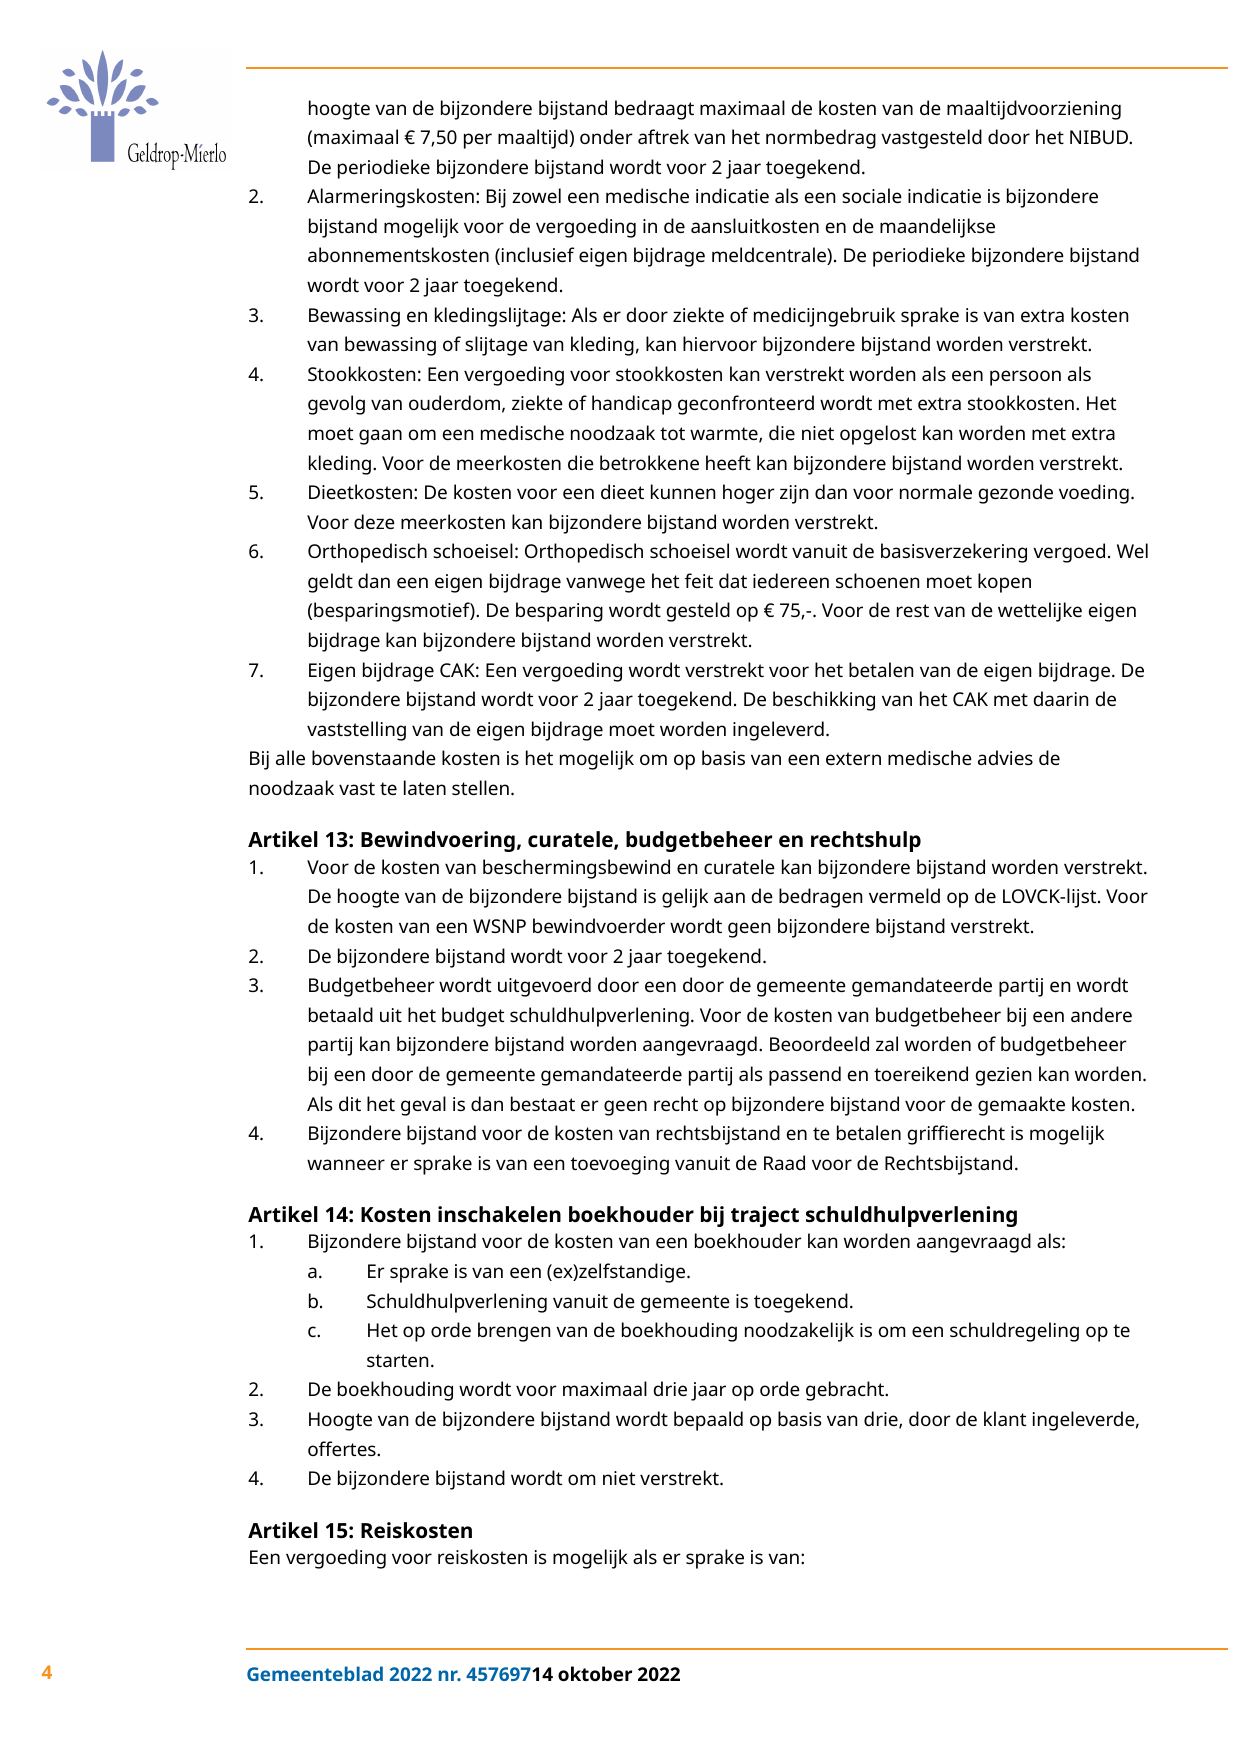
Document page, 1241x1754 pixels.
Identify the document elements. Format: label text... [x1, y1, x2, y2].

list Orthopedisch schoeisel: Orthopedisch schoeisel wordt vanuit de basisverzekering vergoed. Wel geldt dan een eigen bijdrage vanwege het feit dat iedereen schoenen moet kopen (besparingsmotief). De besparing wordt gesteld op € 75,-. Voor de rest van de wettelijke eigen bijdrage kan bijzondere bijstand worden verstrekt. [248, 538, 1152, 653]
text Artikel 15: Reiskosten [248, 1516, 1152, 1544]
list Eigen bijdrage CAK: Een vergoeding wordt verstrekt voor het betalen van de eigen bijdrage. De bijzondere bijstand wordt voor 2 jaar toegekend. De beschikking van het CAK met daarin de vaststelling van de eigen bijdrage moet worden ingeleverd. [248, 657, 1152, 742]
list Schuldhulpverlening vanuit de gemeente is toegekend. [307, 1288, 1152, 1314]
list Budgetbeheer wordt uitgevoerd door een door de gemeente gemandateerde partij en wordt betaald uit het budget schuldhulpverlening. Voor de kosten van budgetbeheer bij een andere partij kan bijzondere bijstand worden aangevraagd. Beoordeeld zal worden of budgetbeheer bij een door de gemeente gemandateerde partij als passend en toereikend gezien kan worden. Als dit het geval is dan bestaat er geen recht op bijzondere bijstand voor de gemaakte kosten. [248, 972, 1152, 1116]
list Stookkosten: Een vergoeding voor stookkosten kan verstrekt worden als een persoon als gevolg van ouderdom, ziekte of handicap geconfronteerd wordt met extra stookkosten. Het moet gaan om een medische noodzaak tot warmte, die niet opgelost kan worden met extra kleding. Voor de meerkosten die betrokkene heeft kan bijzondere bijstand worden verstrekt. [248, 361, 1152, 476]
text Artikel 14: Kosten inschakelen boekhouder bij traject schuldhulpverlening [248, 1200, 1152, 1229]
list Bewassing en kledingslijtage: Als er door ziekte of medicijngebruik sprake is van extra kosten van bewassing of slijtage van kleding, kan hiervoor bijzondere bijstand worden verstrekt. [248, 302, 1152, 357]
list Dieetkosten: De kosten voor een dieet kunnen hoger zijn dan voor normale gezonde voeding. Voor deze meerkosten kan bijzondere bijstand worden verstrekt. [248, 479, 1152, 535]
list Hoogte van de bijzondere bijstand wordt bepaald op basis van drie, door de klant ingeleverde, offertes. [248, 1406, 1152, 1462]
text Een vergoeding voor reiskosten is mogelijk als er sprake is van: [248, 1544, 1152, 1570]
text Bij alle bovenstaande kosten is het mogelijk om op basis van een extern medische advies de noodzaak vast te laten stellen. [248, 746, 1152, 801]
text Artikel 13: Bewindvoering, curatele, budgetbeheer en rechtshulp [248, 826, 1152, 854]
list Bijzondere bijstand voor de kosten van een boekhouder kan worden aangevraagd als: [248, 1229, 1152, 1254]
list Voor de kosten van beschermingsbewind en curatele kan bijzondere bijstand worden verstrekt. De hoogte van de bijzondere bijstand is gelijk aan de bedragen vermeld op de LOVCK-lijst. Voor de kosten van een WSNP bewindvoerder wordt geen bijzondere bijstand verstrekt. [248, 854, 1152, 939]
list De boekhouding wordt voor maximaal drie jaar op orde gebracht. [248, 1377, 1152, 1402]
list Er sprake is van een (ex)zelfstandige. [307, 1258, 1152, 1284]
picture [41, 47, 231, 172]
list De bijzondere bijstand wordt voor 2 jaar toegekend. [248, 943, 1152, 968]
list Bijzondere bijstand voor de kosten van rechtsbijstand en te betalen griffierecht is mogelijk wanneer er sprake is van een toevoeging vanuit de Raad voor de Rechtsbijstand. [248, 1120, 1152, 1176]
list hoogte van de bijzondere bijstand bedraagt maximaal de kosten van de maaltijdvoorziening (maximaal € 7,50 per maaltijd) onder aftrek van het normbedrag vastgesteld door het NIBUD. De periodieke bijzondere bijstand wordt voor 2 jaar toegekend. [248, 95, 1152, 180]
list Het op orde brengen van de boekhouding noodzakelijk is om een schuldregeling op te starten. [307, 1317, 1152, 1373]
list De bijzondere bijstand wordt om niet verstrekt. [248, 1465, 1152, 1491]
list Alarmeringskosten: Bij zowel een medische indicatie als een sociale indicatie is bijzondere bijstand mogelijk voor de vergoeding in de aansluitkosten en de maandelijkse abonnementskosten (inclusief eigen bijdrage meldcentrale). De periodieke bijzondere bijstand wordt voor 2 jaar toegekend. [248, 183, 1152, 298]
